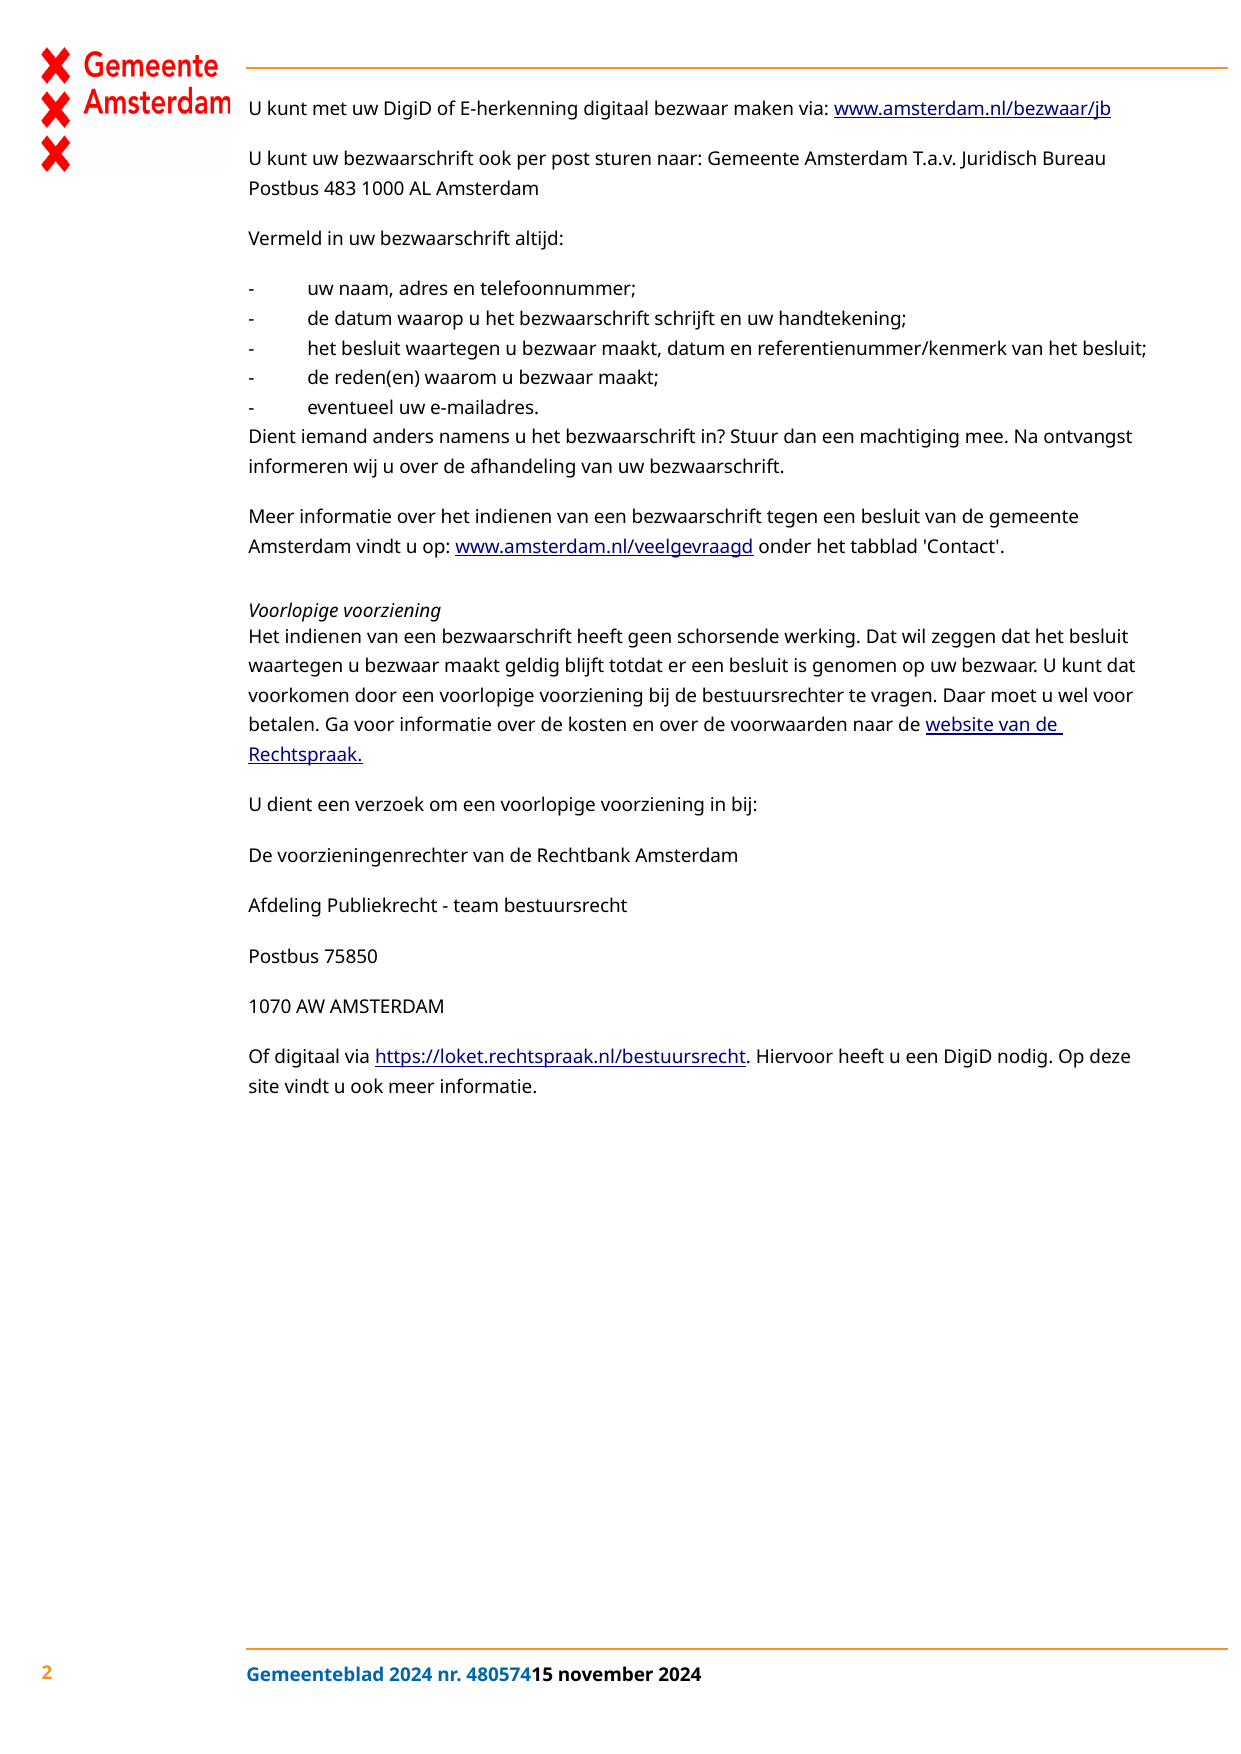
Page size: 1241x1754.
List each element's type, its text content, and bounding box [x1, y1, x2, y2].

text De voorzieningenrechter van de Rechtbank Amsterdam [248, 842, 1152, 868]
text Afdeling Publiekrecht - team bestuursrecht [248, 892, 1152, 918]
picture [41, 47, 231, 172]
text Dient iemand anders namens u het bezwaarschrift in? Stuur dan een machtiging mee. Na ontvangst informeren wij u over de afhandeling van uw bezwaarschrift. [248, 423, 1152, 479]
text Voorlopige voorziening [248, 597, 1152, 623]
list het besluit waartegen u bezwaar maakt, datum en referentienummer/kenmerk van het besluit; [248, 335, 1152, 361]
text 1070 AW AMSTERDAM [248, 993, 1152, 1019]
list de reden(en) waarom u bezwaar maakt; [248, 364, 1152, 390]
text U kunt met uw DigiD of E-herkenning digitaal bezwaar maken via: www.amsterdam.nl/bezwaar/jb [248, 95, 1152, 121]
list de datum waarop u het bezwaarschrift schrijft en uw handtekening; [248, 305, 1152, 331]
text U kunt uw bezwaarschrift ook per post sturen naar: Gemeente Amsterdam T.a.v. Juridisch Bureau Postbus 483 1000 AL Amsterdam [248, 145, 1152, 201]
text Of digitaal via https://loket.rechtspraak.nl/bestuursrecht. Hiervoor heeft u een DigiD nodig. Op deze site vindt u ook meer informatie. [248, 1044, 1152, 1099]
list eventueel uw e-mailadres. [248, 394, 1152, 420]
text U dient een verzoek om een voorlopige voorziening in bij: [248, 792, 1152, 817]
text Meer informatie over het indienen van een bezwaarschrift tegen een besluit van de gemeente Amsterdam vindt u op: www.amsterdam.nl/veelgevraagd onder het tabblad 'Contact'. [248, 503, 1152, 559]
text Postbus 75850 [248, 943, 1152, 968]
text Vermeld in uw bezwaarschrift altijd: [248, 225, 1152, 251]
text Het indienen van een bezwaarschrift heeft geen schorsende werking. Dat wil zeggen dat het besluit waartegen u bezwaar maakt geldig blijft totdat er een besluit is genomen op uw bezwaar. U kunt dat voorkomen door een voorlopige voorziening bij de bestuursrechter te vragen. Daar moet u wel voor betalen. Ga voor informatie over de kosten en over de voorwaarden naar de website van de Rechtspraak. [248, 623, 1152, 767]
list uw naam, adres en telefoonnummer; [248, 276, 1152, 301]
